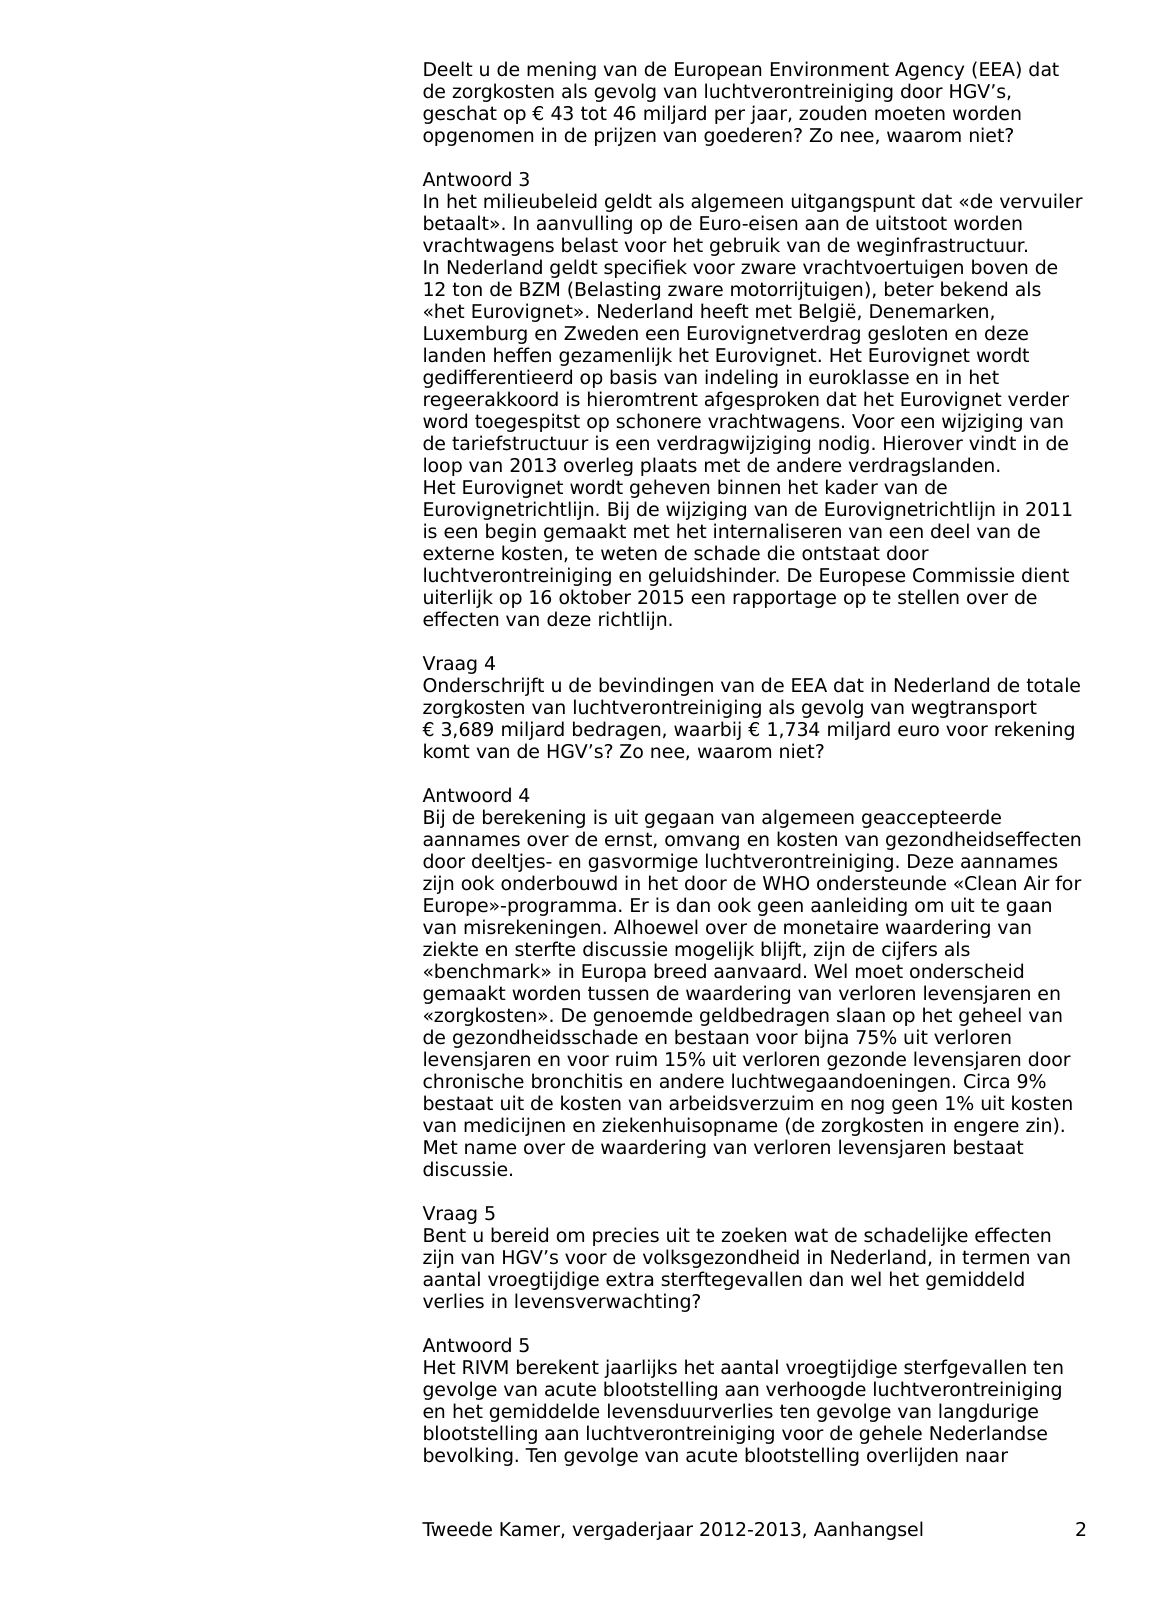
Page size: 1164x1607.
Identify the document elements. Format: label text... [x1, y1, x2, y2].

text Vraag 4 [422, 653, 1087, 675]
text In het milieubeleid geldt als algemeen uitgangspunt dat «de vervuiler betaalt». In aanvulling op de Euro-eisen aan de uitstoot worden vrachtwagens belast voor het gebruik van de weginfrastructuur. [422, 191, 1087, 257]
text Het Eurovignet wordt geheven binnen het kader van de Eurovignetrichtlijn. Bij de wijziging van de Eurovignetrichtlijn in 2011 is een begin gemaakt met het internaliseren van een deel van de externe kosten, te weten de schade die ontstaat door luchtverontreiniging en geluidshinder. De Europese Commissie dient uiterlijk op 16 oktober 2015 een rapportage op te stellen over de effecten van deze richtlijn. [422, 477, 1087, 631]
text In Nederland geldt specifiek voor zware vrachtvoertuigen boven de 12 ton de BZM (Belasting zware motorrijtuigen), beter bekend als «het Eurovignet». Nederland heeft met België, Denemarken, Luxemburg en Zweden een Eurovignetverdrag gesloten en deze landen heffen gezamenlijk het Eurovignet. Het Eurovignet wordt gedifferentieerd op basis van indeling in euroklasse en in het regeerakkoord is hieromtrent afgesproken dat het Eurovignet verder word toegespitst op schonere vrachtwagens. Voor een wijziging van de tariefstructuur is een verdragwijziging nodig. Hierover vindt in de loop van 2013 overleg plaats met de andere verdragslanden. [422, 257, 1087, 477]
text Deelt u de mening van de European Environment Agency (EEA) dat de zorgkosten als gevolg van luchtverontreiniging door HGV’s, geschat op € 43 tot 46 miljard per jaar, zouden moeten worden opgenomen in de prijzen van goederen? Zo nee, waarom niet? [422, 59, 1087, 147]
text Vraag 5 [422, 1203, 1087, 1225]
text Antwoord 3 [422, 169, 1087, 191]
text Antwoord 5 [422, 1335, 1087, 1357]
text Het RIVM berekent jaarlijks het aantal vroegtijdige sterfgevallen ten gevolge van acute blootstelling aan verhoogde luchtverontreiniging en het gemiddelde levensduurverlies ten gevolge van langdurige blootstelling aan luchtverontreiniging voor de gehele Nederlandse bevolking. Ten gevolge van acute blootstelling overlijden naar [422, 1357, 1087, 1467]
text Onderschrijft u de bevindingen van de EEA dat in Nederland de totale zorgkosten van luchtverontreiniging als gevolg van wegtransport € 3,689 miljard bedragen, waarbij € 1,734 miljard euro voor rekening komt van de HGV’s? Zo nee, waarom niet? [422, 675, 1087, 763]
text Antwoord 4 [422, 785, 1087, 807]
text Bent u bereid om precies uit te zoeken wat de schadelijke effecten zijn van HGV’s voor de volksgezondheid in Nederland, in termen van aantal vroegtijdige extra sterftegevallen dan wel het gemiddeld verlies in levensverwachting? [422, 1225, 1087, 1313]
text Bij de berekening is uit gegaan van algemeen geaccepteerde aannames over de ernst, omvang en kosten van gezondheidseffecten door deeltjes- en gasvormige luchtverontreiniging. Deze aannames zijn ook onderbouwd in het door de WHO ondersteunde «Clean Air for Europe»-programma. Er is dan ook geen aanleiding om uit te gaan van misrekeningen. Alhoewel over de monetaire waardering van ziekte en sterfte discussie mogelijk blijft, zijn de cijfers als «benchmark» in Europa breed aanvaard. Wel moet onderscheid gemaakt worden tussen de waardering van verloren levensjaren en «zorgkosten». De genoemde geldbedragen slaan op het geheel van de gezondheidsschade en bestaan voor bijna 75% uit verloren levensjaren en voor ruim 15% uit verloren gezonde levensjaren door chronische bronchitis en andere luchtwegaandoeningen. Circa 9% bestaat uit de kosten van arbeidsverzuim en nog geen 1% uit kosten van medicijnen en ziekenhuisopname (de zorgkosten in engere zin). Met name over de waardering van verloren levensjaren bestaat discussie. [422, 807, 1087, 1181]
